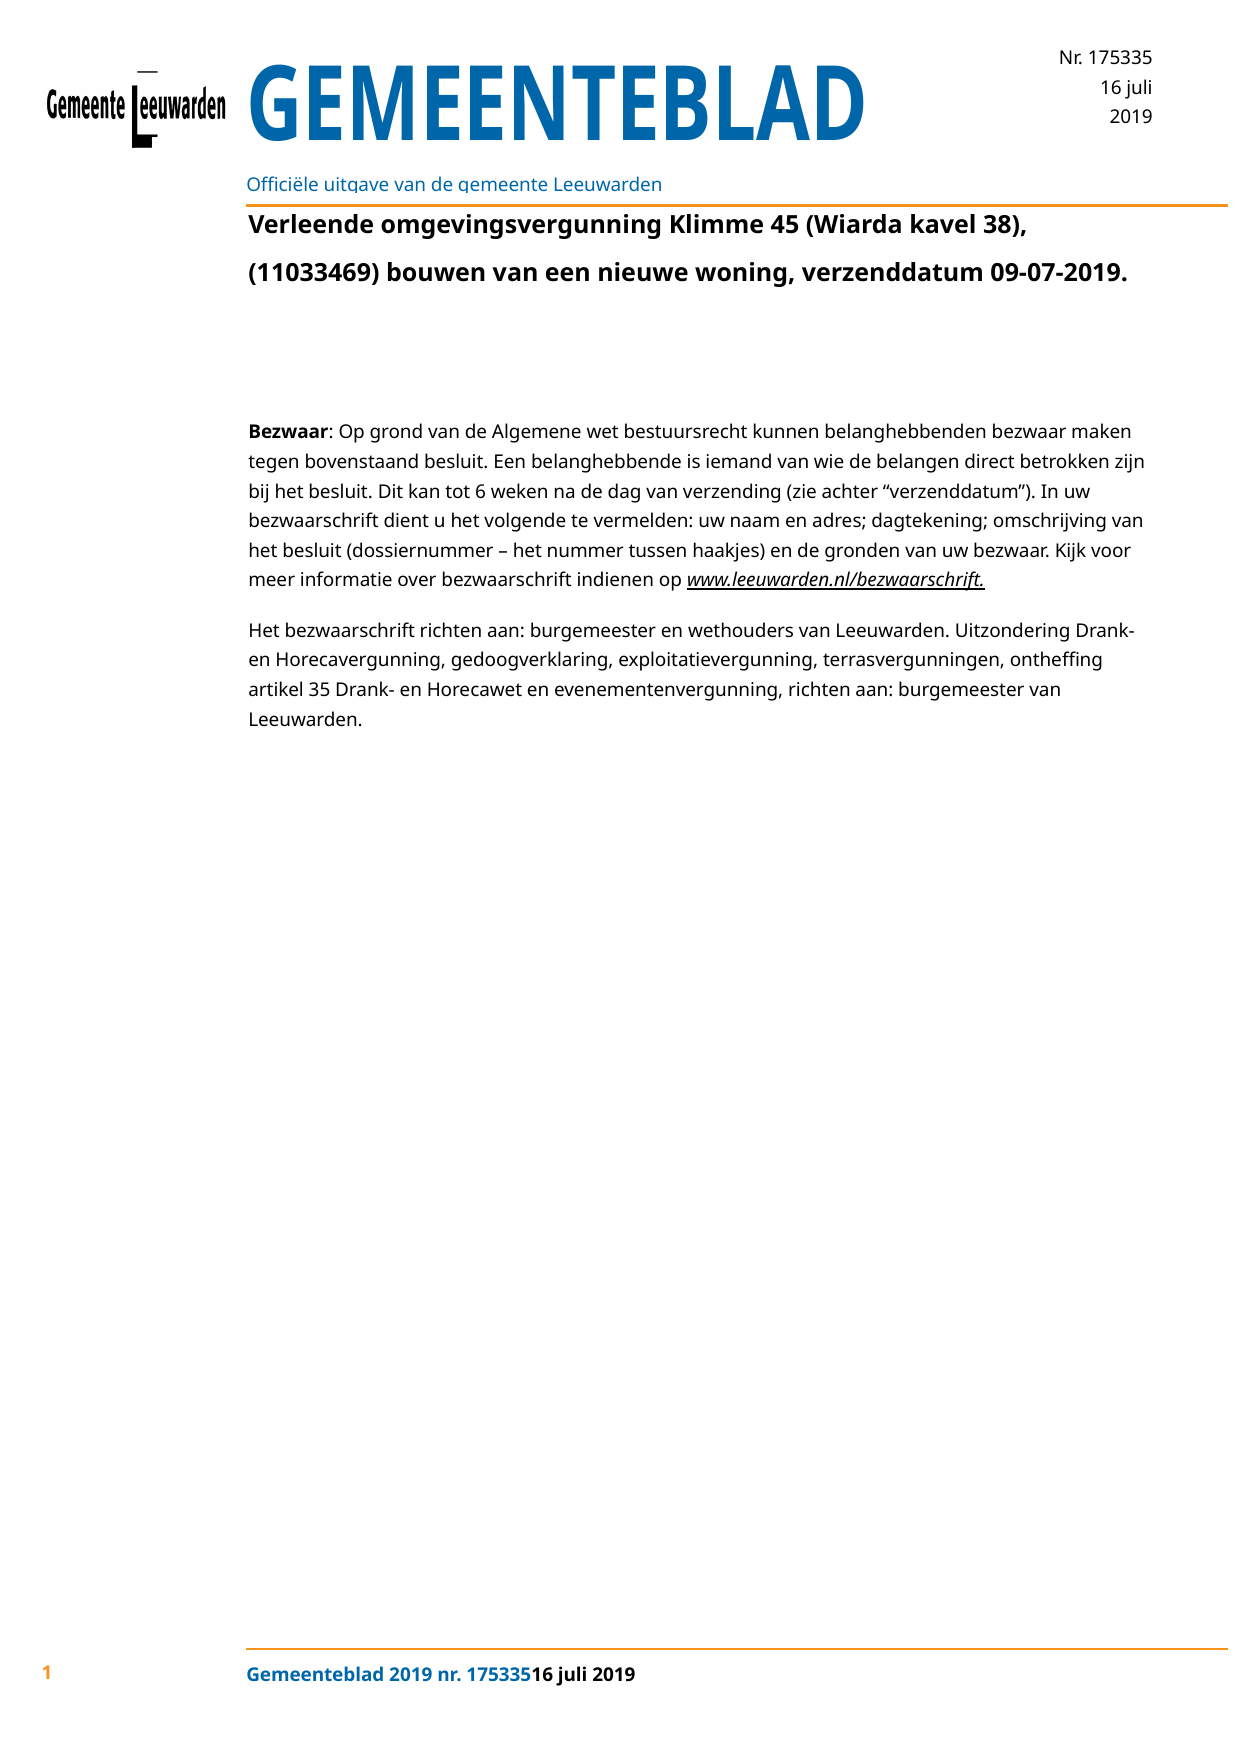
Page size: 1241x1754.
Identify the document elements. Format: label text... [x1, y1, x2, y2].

text Bezwaar: Op grond van de Algemene wet bestuursrecht kunnen belanghebbenden bezwaar maken tegen bovenstaand besluit. Een belanghebbende is iemand van wie de belangen direct betrokken zijn bij het besluit. Dit kan tot 6 weken na de dag van verzending (zie achter “verzenddatum”). In uw bezwaarschrift dient u het volgende te vermelden: uw naam en adres; dagtekening; omschrijving van het besluit (dossiernummer – het nummer tussen haakjes) en de gronden van uw bezwaar. Kijk voor meer informatie over bezwaarschrift indienen op www.leeuwarden.nl/bezwaarschrift. [248, 419, 1152, 592]
text Verleende omgevingsvergunning Klimme 45 (Wiarda kavel 38), (11033469) bouwen van een nieuwe woning, verzenddatum 09-07-2019. [248, 207, 1152, 288]
picture [41, 47, 231, 172]
text Het bezwaarschrift richten aan: burgemeester en wethouders van Leeuwarden. Uitzondering Drank- en Horecavergunning, gedoogverklaring, exploitatievergunning, terrasvergunningen, ontheffing artikel 35 Drank- en Horecawet en evenementenvergunning, richten aan: burgemeester van Leeuwarden. [248, 617, 1152, 732]
